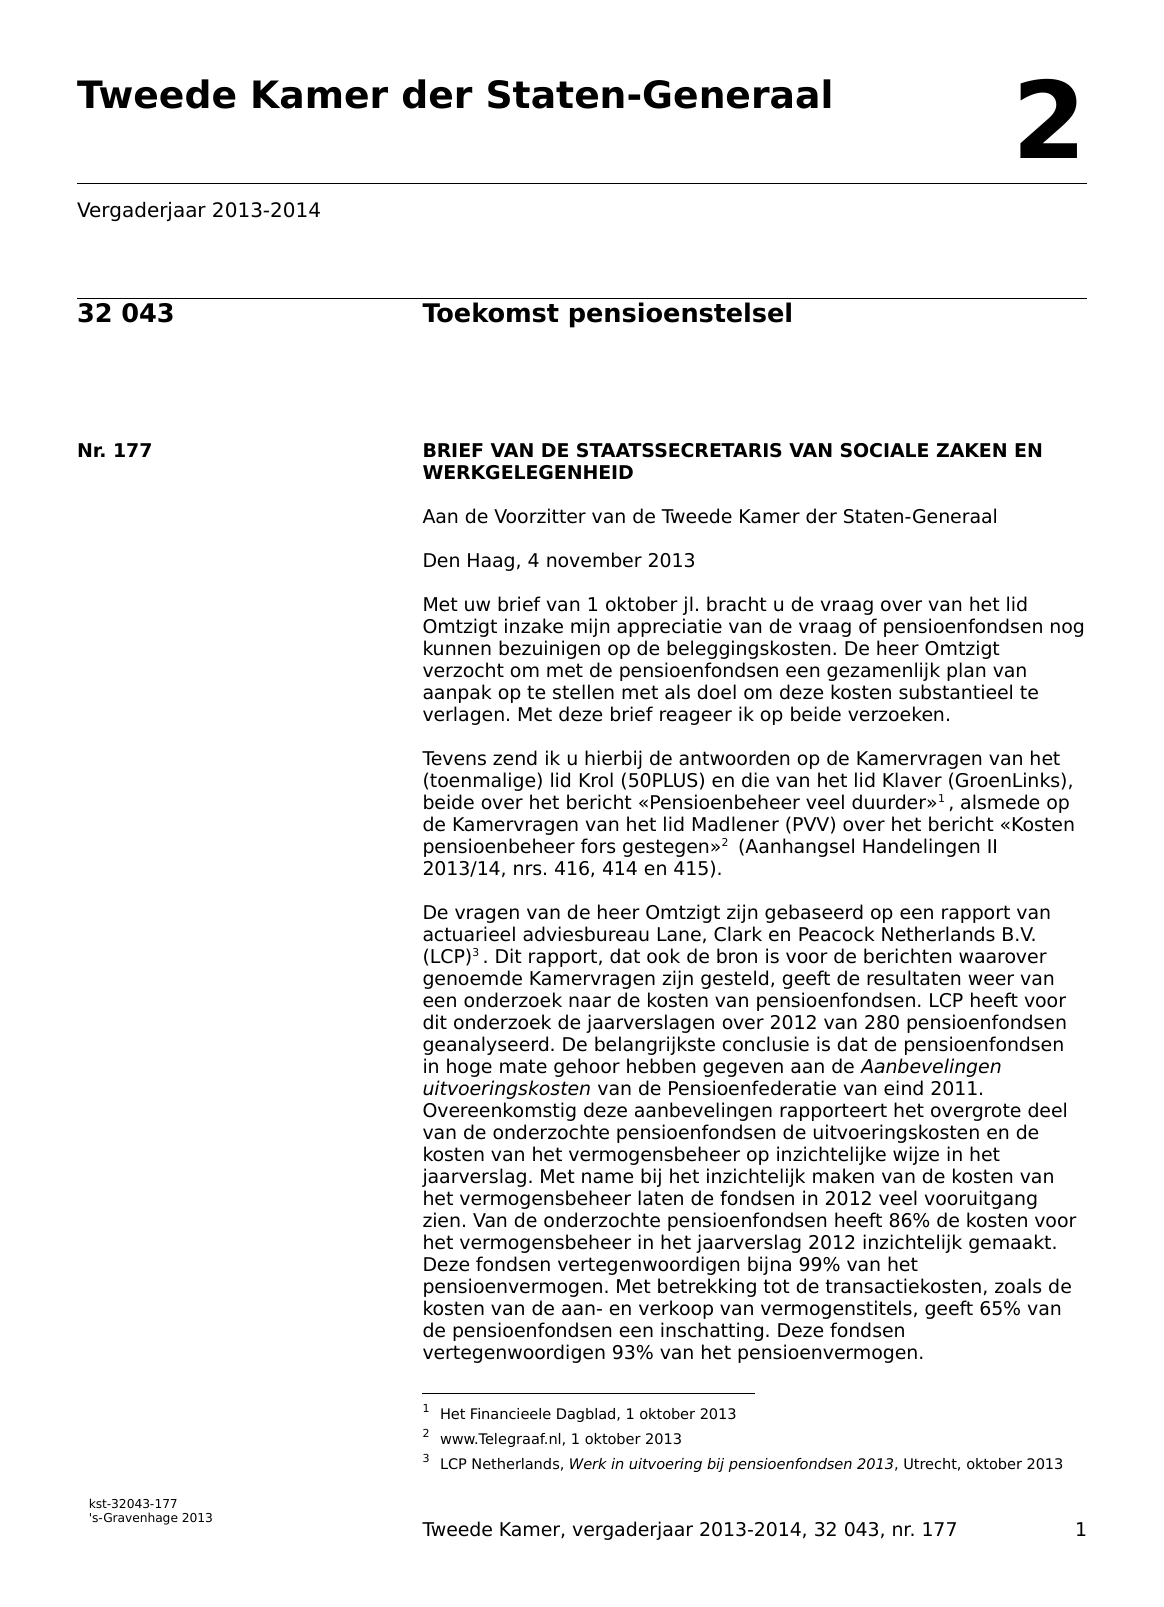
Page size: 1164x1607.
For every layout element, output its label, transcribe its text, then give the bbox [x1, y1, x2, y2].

subtitle Nr. 177 BRIEF VAN DE STAATSSECRETARIS VAN SOCIALE ZAKEN EN WERKGELEGENHEID [77, 440, 1087, 484]
text De vragen van de heer Omtzigt zijn gebaseerd op een rapport van actuarieel adviesbureau Lane, Clark en Peacock Netherlands B.V. (LCP). Dit rapport, dat ook de bron is voor de berichten waarover genoemde Kamervragen zijn gesteld, geeft de resultaten weer van een onderzoek naar de kosten van pensioenfondsen. LCP heeft voor dit onderzoek de jaarverslagen over 2012 van 280 pensioenfondsen geanalyseerd. De belangrijkste conclusie is dat de pensioenfondsen in hoge mate gehoor hebben gegeven aan de Aanbevelingen uitvoeringskosten van de Pensioenfederatie van eind 2011. Overeenkomstig deze aanbevelingen rapporteert het overgrote deel van de onderzochte pensioenfondsen de uitvoeringskosten en de kosten van het vermogensbeheer op inzichtelijke wijze in het jaarverslag. Met name bij het inzichtelijk maken van de kosten van het vermogensbeheer laten de fondsen in 2012 veel vooruitgang zien. Van de onderzochte pensioenfondsen heeft 86% de kosten voor het vermogensbeheer in het jaarverslag 2012 inzichtelijk gemaakt. Deze fondsen vertegenwoordigen bijna 99% van het pensioenvermogen. Met betrekking tot de transactiekosten, zoals de kosten van de aan- en verkoop van vermogenstitels, geeft 65% van de pensioenfondsen een inschatting. Deze fondsen vertegenwoordigen 93% van het pensioenvermogen. [422, 902, 1087, 1364]
table_header 2 [886, 59, 1087, 183]
text kst-32043-177 [88, 1497, 323, 1511]
text Met uw brief van 1 oktober jl. bracht u de vraag over van het lid Omtzigt inzake mijn appreciatie van de vraag of pensioenfondsen nog kunnen bezuinigen op de beleggingskosten. De heer Omtzigt verzocht om met de pensioenfondsen een gezamenlijk plan van aanpak op te stellen met als doel om deze kosten substantieel te verlagen. Met deze brief reageer ik op beide verzoeken. [422, 594, 1087, 726]
subtitle 32 043 Toekomst pensioenstelsel [77, 299, 1087, 329]
text Aan de Voorzitter van de Tweede Kamer der Staten-Generaal [422, 506, 1087, 528]
text 's-Gravenhage 2013 [88, 1511, 323, 1525]
table_cell Vergaderjaar 2013-2014 [77, 184, 1087, 298]
text Tevens zend ik u hierbij de antwoorden op de Kamervragen van het (toenmalige) lid Krol (50PLUS) en die van het lid Klaver (GroenLinks), beide over het bericht «Pensioenbeheer veel duurder», alsmede op de Kamervragen van het lid Madlener (PVV) over het bericht «Kosten pensioenbeheer fors gestegen» (Aanhangsel Handelingen II 2013/14, nrs. 416, 414 en 415). [422, 748, 1087, 880]
text Het Financieele Dagblad, 1 oktober 2013 [422, 1402, 1087, 1424]
table_header Tweede Kamer der Staten-Generaal [77, 59, 886, 183]
text www.Telegraaf.nl, 1 oktober 2013 [422, 1427, 1087, 1449]
text Den Haag, 4 november 2013 [422, 550, 1087, 572]
text LCP Netherlands, Werk in uitvoering bij pensioenfondsen 2013, Utrecht, oktober 2013 [422, 1452, 1087, 1474]
